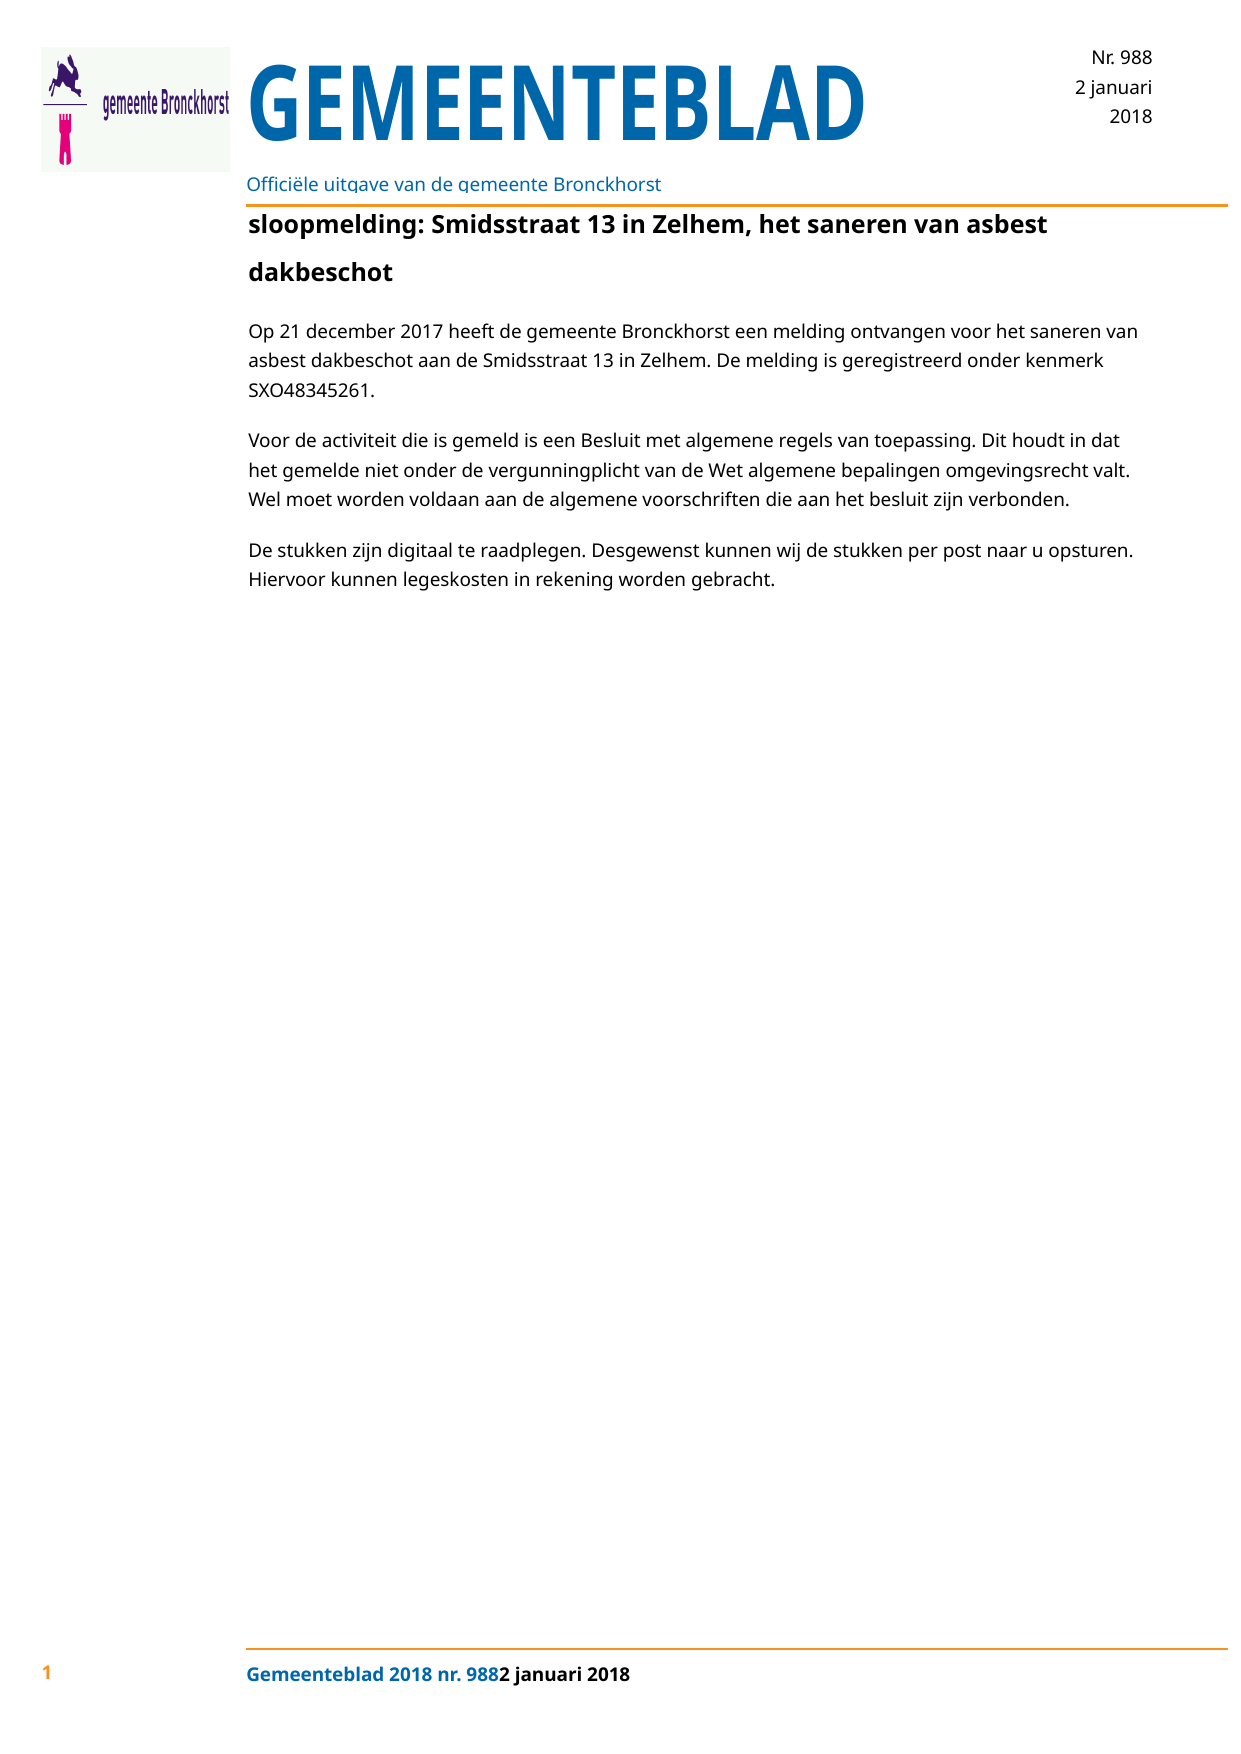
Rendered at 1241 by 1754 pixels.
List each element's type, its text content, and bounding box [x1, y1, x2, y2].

picture [41, 47, 231, 172]
text De stukken zijn digitaal te raadplegen. Desgewenst kunnen wij de stukken per post naar u opsturen. Hiervoor kunnen legeskosten in rekening worden gebracht. [248, 537, 1152, 592]
text sloopmelding: Smidsstraat 13 in Zelhem, het saneren van asbest dakbeschot [248, 207, 1152, 288]
text Voor de activiteit die is gemeld is een Besluit met algemene regels van toepassing. Dit houdt in dat het gemelde niet onder de vergunningplicht van de Wet algemene bepalingen omgevingsrecht valt. Wel moet worden voldaan aan de algemene voorschriften die aan het besluit zijn verbonden. [248, 427, 1152, 512]
text Op 21 december 2017 heeft de gemeente Bronckhorst een melding ontvangen voor het saneren van asbest dakbeschot aan de Smidsstraat 13 in Zelhem. De melding is geregistreerd onder kenmerk SXO48345261. [248, 318, 1152, 403]
